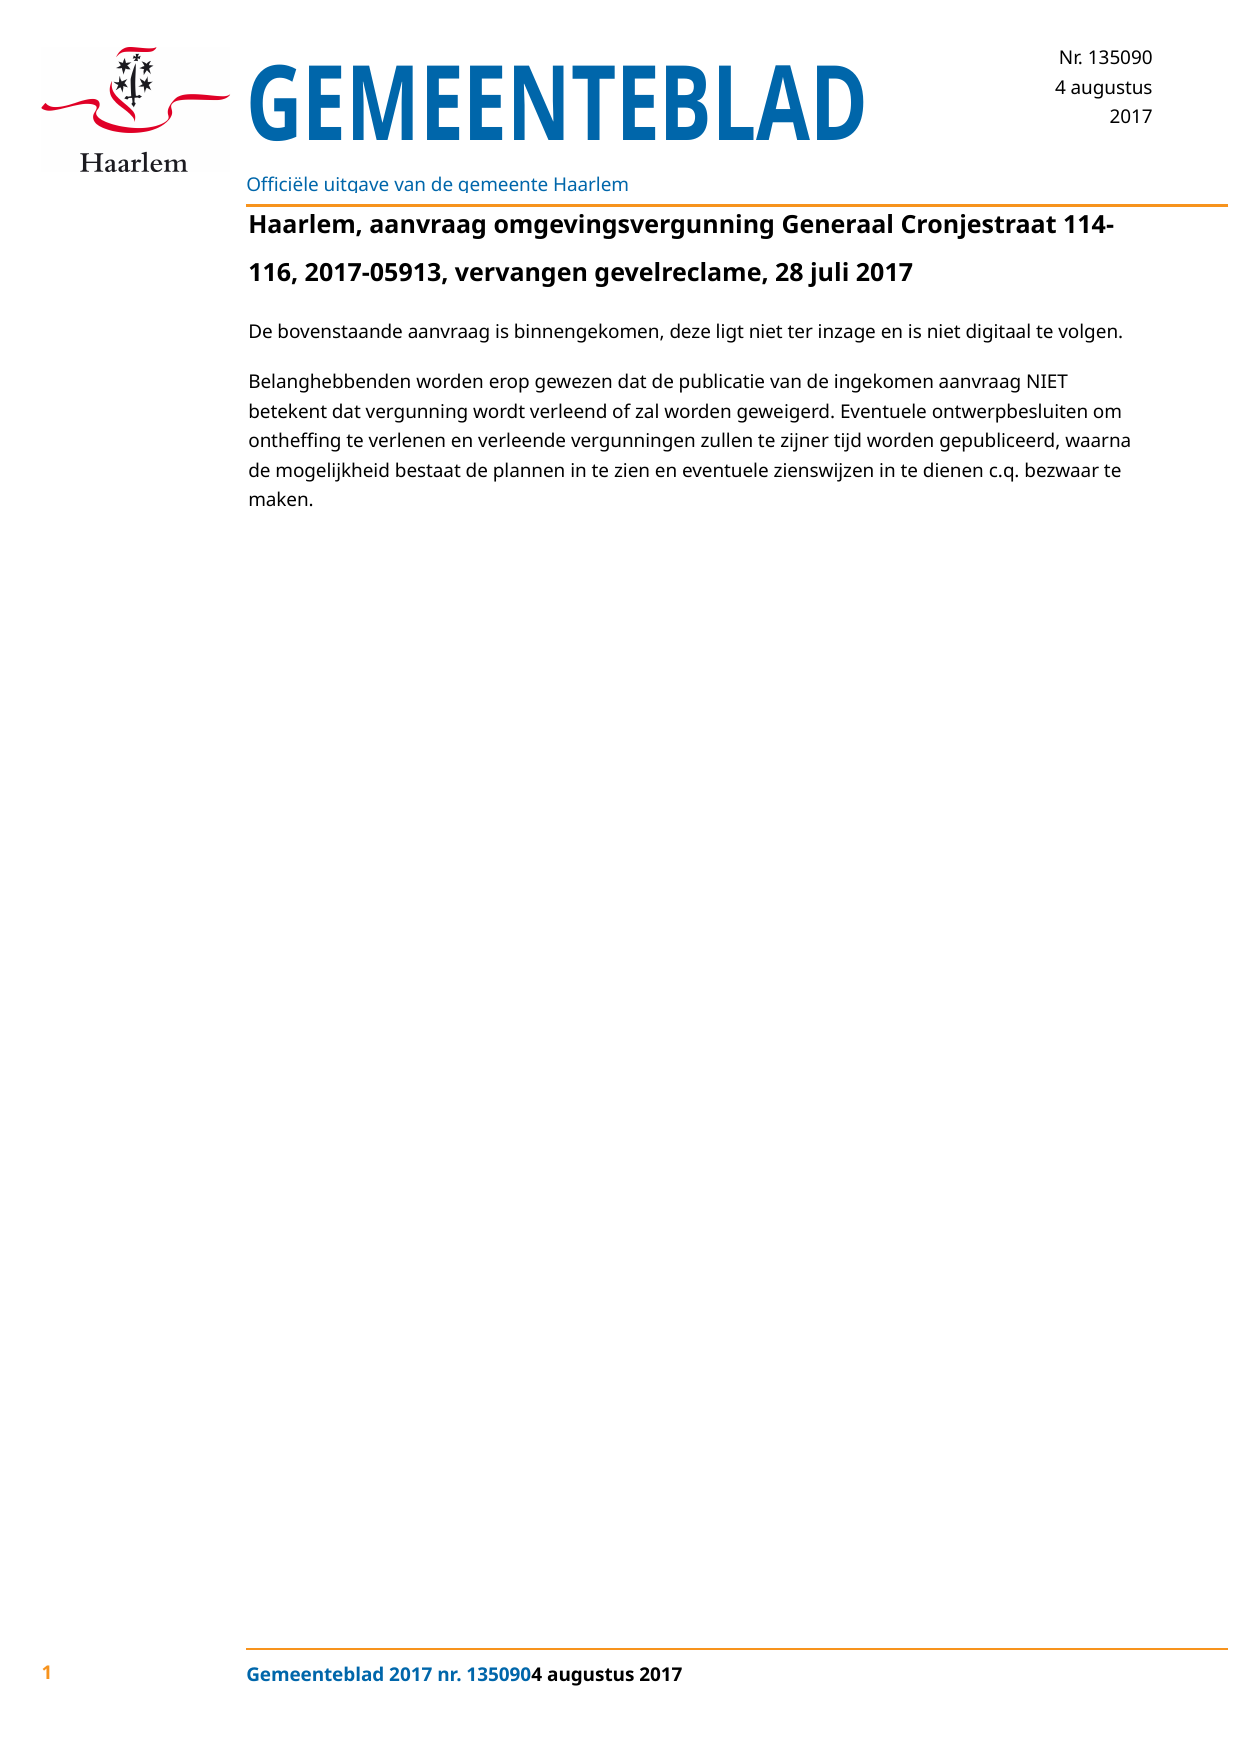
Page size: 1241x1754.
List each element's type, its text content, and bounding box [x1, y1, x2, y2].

text Haarlem, aanvraag omgevingsvergunning Generaal Cronjestraat 114-116, 2017-05913, vervangen gevelreclame, 28 juli 2017 [248, 207, 1152, 288]
text Belanghebbenden worden erop gewezen dat de publicatie van de ingekomen aanvraag NIET betekent dat vergunning wordt verleend of zal worden geweigerd. Eventuele ontwerpbesluiten om ontheffing te verlenen en verleende vergunningen zullen te zijner tijd worden gepubliceerd, waarna de mogelijkheid bestaat de plannen in te zien en eventuele zienswijzen in te dienen c.q. bezwaar te maken. [248, 368, 1152, 512]
picture [41, 47, 231, 172]
text De bovenstaande aanvraag is binnengekomen, deze ligt niet ter inzage en is niet digitaal te volgen. [248, 318, 1152, 344]
